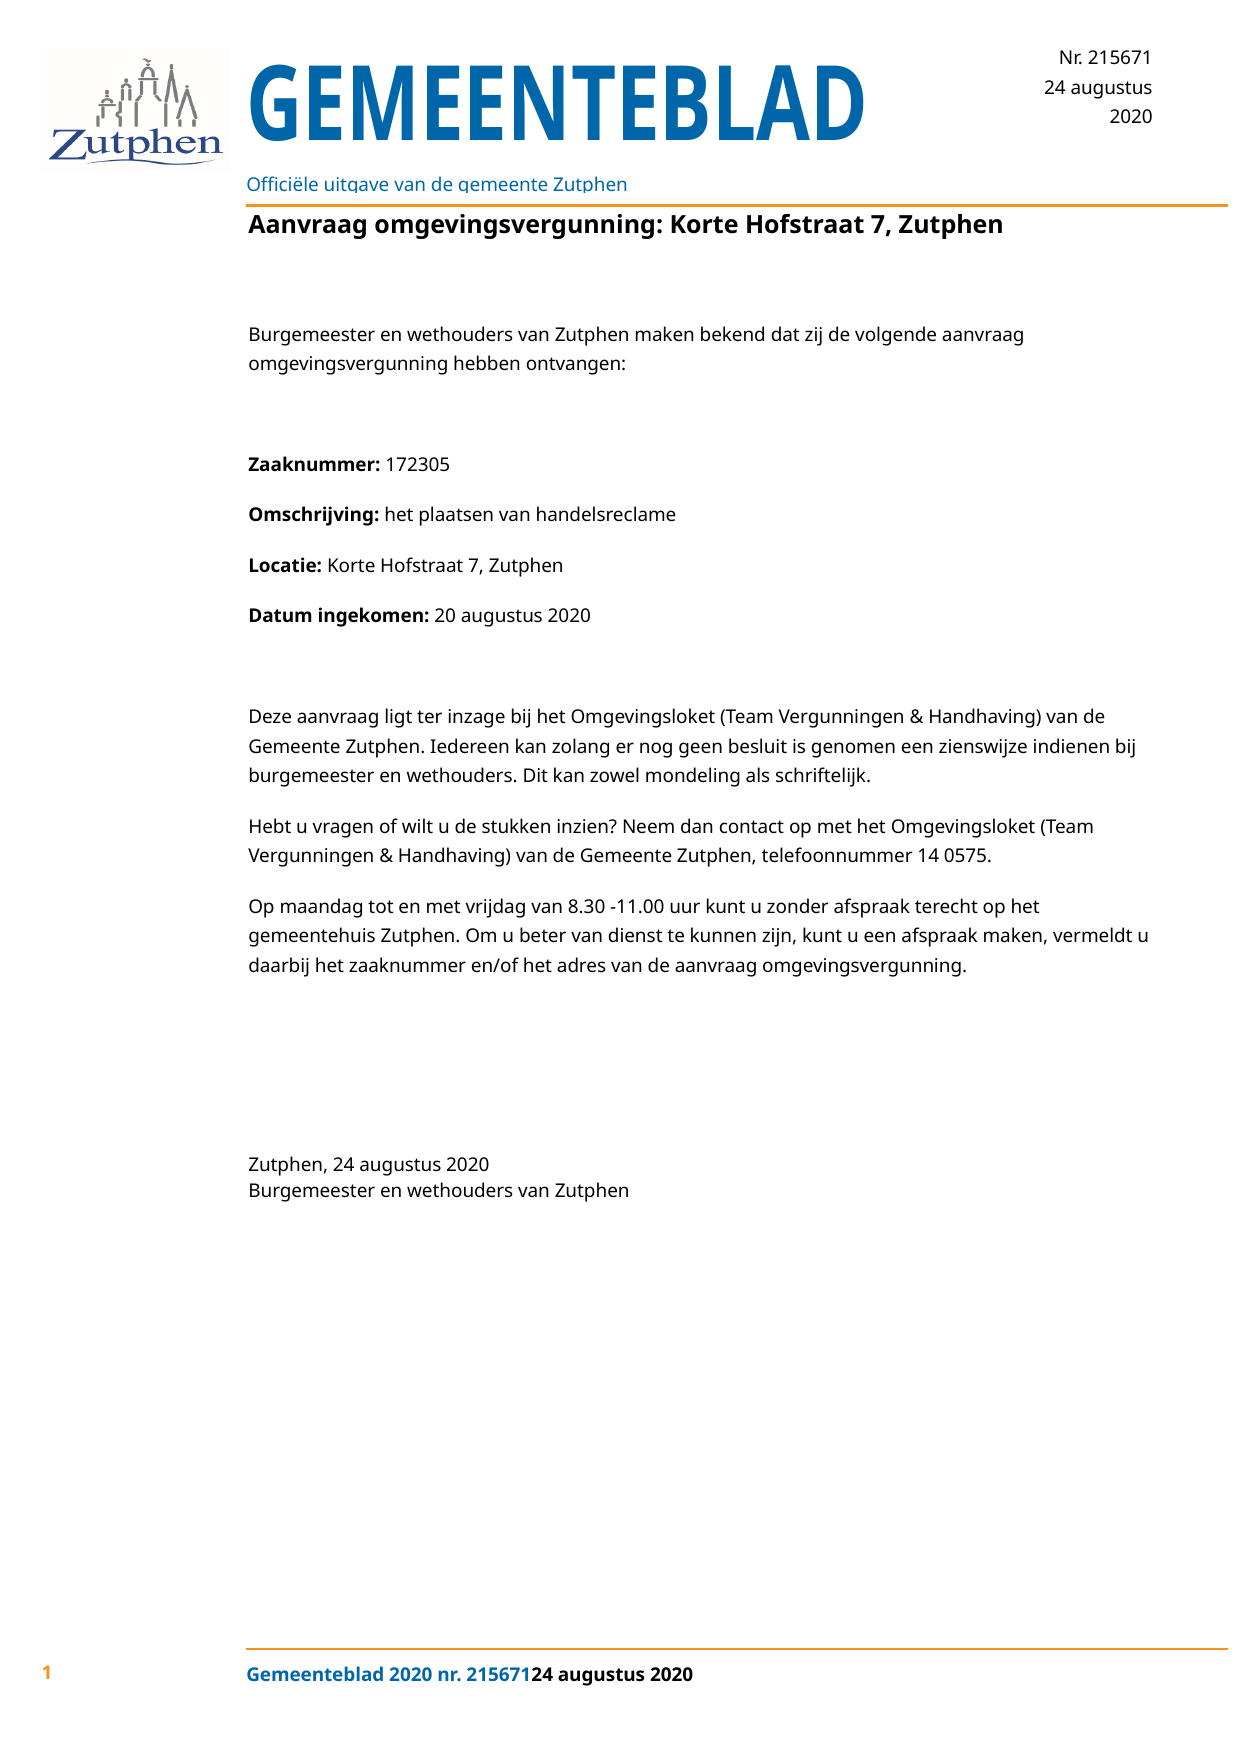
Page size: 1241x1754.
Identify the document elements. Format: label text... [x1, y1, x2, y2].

text Zaaknummer: 172305 [248, 451, 1152, 477]
text Burgemeester en wethouders van Zutphen [248, 1177, 1152, 1202]
text Hebt u vragen of wilt u de stukken inzien? Neem dan contact op met het Omgevingsloket (Team Vergunningen & Handhaving) van de Gemeente Zutphen, telefoonnummer 14 0575. [248, 813, 1152, 868]
text Locatie: Korte Hofstraat 7, Zutphen [248, 552, 1152, 578]
text Zutphen, 24 augustus 2020 [248, 1151, 1152, 1177]
text Burgemeester en wethouders van Zutphen maken bekend dat zij de volgende aanvraag omgevingsvergunning hebben ontvangen: [248, 321, 1152, 376]
text Deze aanvraag ligt ter inzage bij het Omgevingsloket (Team Vergunningen & Handhaving) van de Gemeente Zutphen. Iedereen kan zolang er nog geen besluit is genomen een zienswijze indienen bij burgemeester en wethouders. Dit kan zowel mondeling als schriftelijk. [248, 703, 1152, 788]
text Op maandag tot en met vrijdag van 8.30 -11.00 uur kunt u zonder afspraak terecht op het gemeentehuis Zutphen. Om u beter van dienst te kunnen zijn, kunt u een afspraak maken, vermeldt u daarbij het zaaknummer en/of het adres van de aanvraag omgevingsvergunning. [248, 893, 1152, 978]
picture [41, 47, 231, 172]
text Omschrijving: het plaatsen van handelsreclame [248, 502, 1152, 527]
text Aanvraag omgevingsvergunning: Korte Hofstraat 7, Zutphen [248, 207, 1152, 241]
text Datum ingekomen: 20 augustus 2020 [248, 602, 1152, 628]
